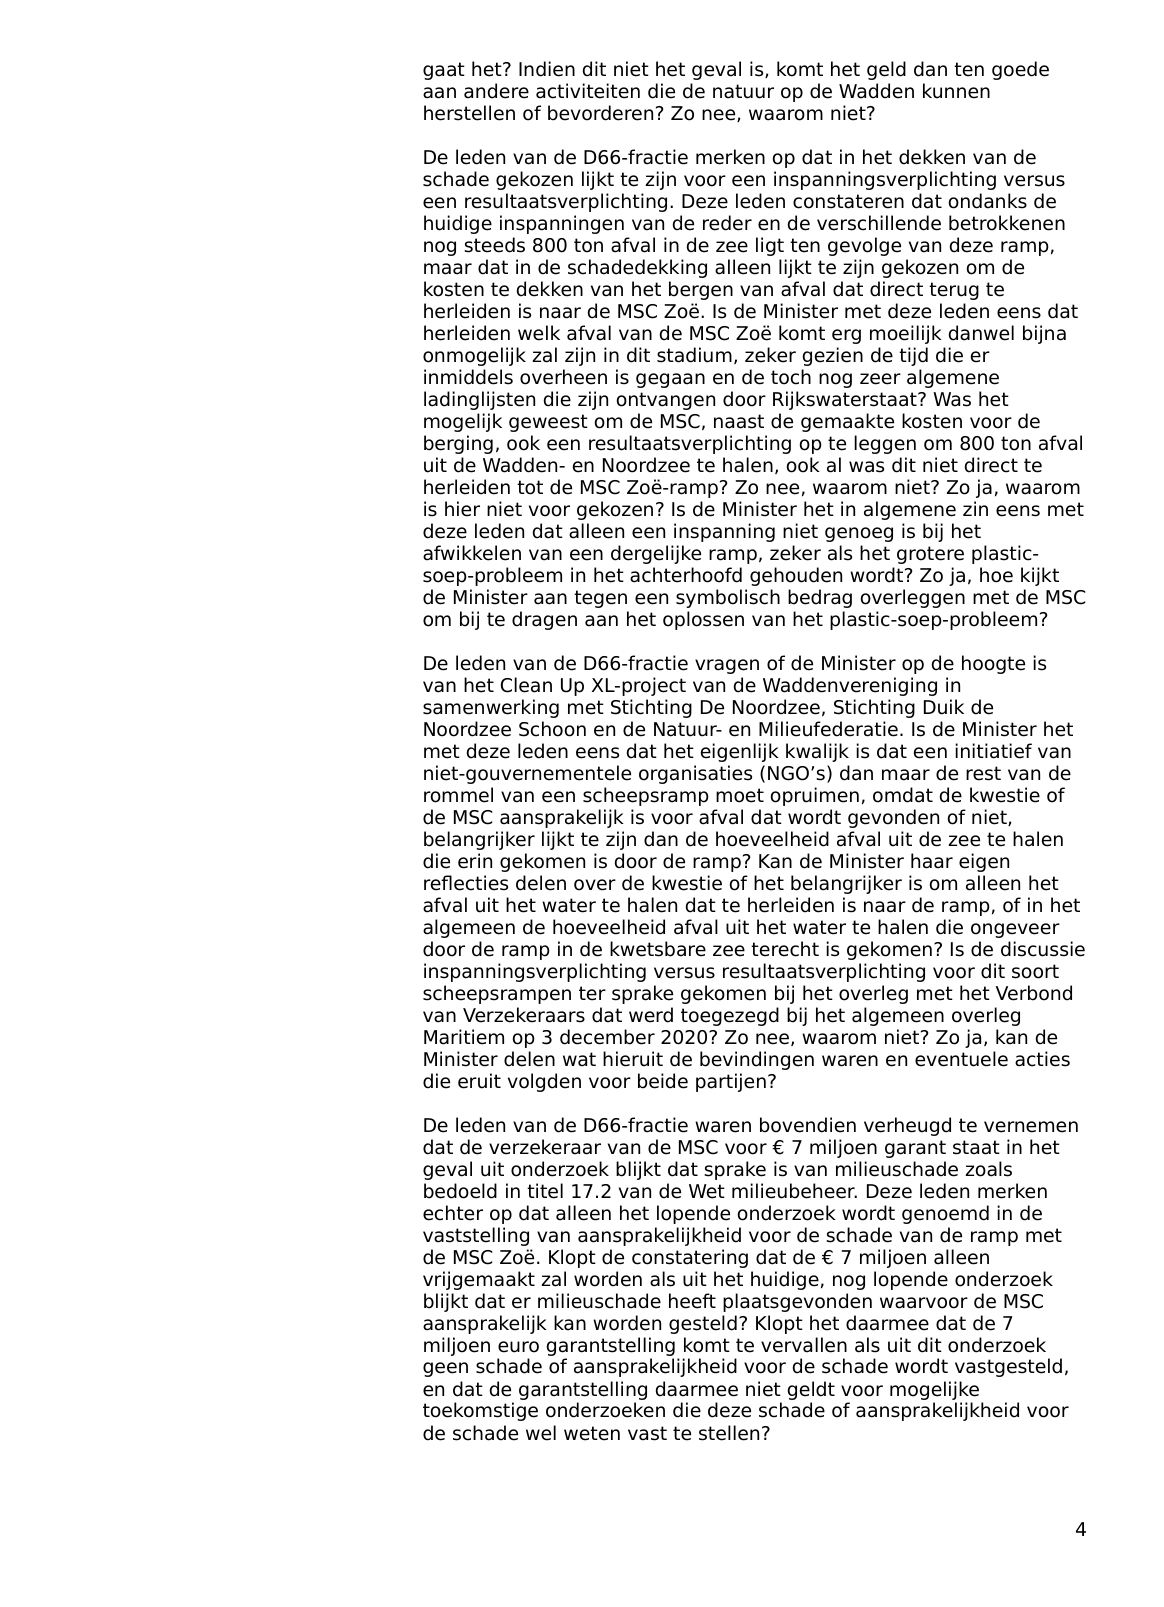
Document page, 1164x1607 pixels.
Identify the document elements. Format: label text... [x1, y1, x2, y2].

text De leden van de D66-fractie waren bovendien verheugd te vernemen dat de verzekeraar van de MSC voor € 7 miljoen garant staat in het geval uit onderzoek blijkt dat sprake is van milieuschade zoals bedoeld in titel 17.2 van de Wet milieubeheer. Deze leden merken echter op dat alleen het lopende onderzoek wordt genoemd in de vaststelling van aansprakelijkheid voor de schade van de ramp met de MSC Zoë. Klopt de constatering dat de € 7 miljoen alleen vrijgemaakt zal worden als uit het huidige, nog lopende onderzoek blijkt dat er milieuschade heeft plaatsgevonden waarvoor de MSC aansprakelijk kan worden gesteld? Klopt het daarmee dat de 7 miljoen euro garantstelling komt te vervallen als uit dit onderzoek geen schade of aansprakelijkheid voor de schade wordt vastgesteld, en dat de garantstelling daarmee niet geldt voor mogelijke toekomstige onderzoeken die deze schade of aansprakelijkheid voor de schade wel weten vast te stellen? [422, 1115, 1087, 1444]
text De leden van de D66-fractie vragen of de Minister op de hoogte is van het Clean Up XL-project van de Waddenvereniging in samenwerking met Stichting De Noordzee, Stichting Duik de Noordzee Schoon en de Natuur- en Milieufederatie. Is de Minister het met deze leden eens dat het eigenlijk kwalijk is dat een initiatief van niet-gouvernementele organisaties (NGO’s) dan maar de rest van de rommel van een scheepsramp moet opruimen, omdat de kwestie of de MSC aansprakelijk is voor afval dat wordt gevonden of niet, belangrijker lijkt te zijn dan de hoeveelheid afval uit de zee te halen die erin gekomen is door de ramp? Kan de Minister haar eigen reflecties delen over de kwestie of het belangrijker is om alleen het afval uit het water te halen dat te herleiden is naar de ramp, of in het algemeen de hoeveelheid afval uit het water te halen die ongeveer door de ramp in de kwetsbare zee terecht is gekomen? Is de discussie inspanningsverplichting versus resultaatsverplichting voor dit soort scheepsrampen ter sprake gekomen bij het overleg met het Verbond van Verzekeraars dat werd toegezegd bij het algemeen overleg Maritiem op 3 december 2020? Zo nee, waarom niet? Zo ja, kan de Minister delen wat hieruit de bevindingen waren en eventuele acties die eruit volgden voor beide partijen? [422, 653, 1087, 1092]
text De leden van de D66-fractie merken op dat in het dekken van de schade gekozen lijkt te zijn voor een inspanningsverplichting versus een resultaatsverplichting. Deze leden constateren dat ondanks de huidige inspanningen van de reder en de verschillende betrokkenen nog steeds 800 ton afval in de zee ligt ten gevolge van deze ramp, maar dat in de schadedekking alleen lijkt te zijn gekozen om de kosten te dekken van het bergen van afval dat direct terug te herleiden is naar de MSC Zoë. Is de Minister met deze leden eens dat herleiden welk afval van de MSC Zoë komt erg moeilijk danwel bijna onmogelijk zal zijn in dit stadium, zeker gezien de tijd die er inmiddels overheen is gegaan en de toch nog zeer algemene ladinglijsten die zijn ontvangen door Rijkswaterstaat? Was het mogelijk geweest om de MSC, naast de gemaakte kosten voor de berging, ook een resultaatsverplichting op te leggen om 800 ton afval uit de Wadden- en Noordzee te halen, ook al was dit niet direct te herleiden tot de MSC Zoë-ramp? Zo nee, waarom niet? Zo ja, waarom is hier niet voor gekozen? Is de Minister het in algemene zin eens met deze leden dat alleen een inspanning niet genoeg is bij het afwikkelen van een dergelijke ramp, zeker als het grotere plastic-soep-probleem in het achterhoofd gehouden wordt? Zo ja, hoe kijkt de Minister aan tegen een symbolisch bedrag overleggen met de MSC om bij te dragen aan het oplossen van het plastic-soep-probleem? [422, 147, 1087, 631]
text gaat het? Indien dit niet het geval is, komt het geld dan ten goede aan andere activiteiten die de natuur op de Wadden kunnen herstellen of bevorderen? Zo nee, waarom niet? [422, 59, 1087, 125]
